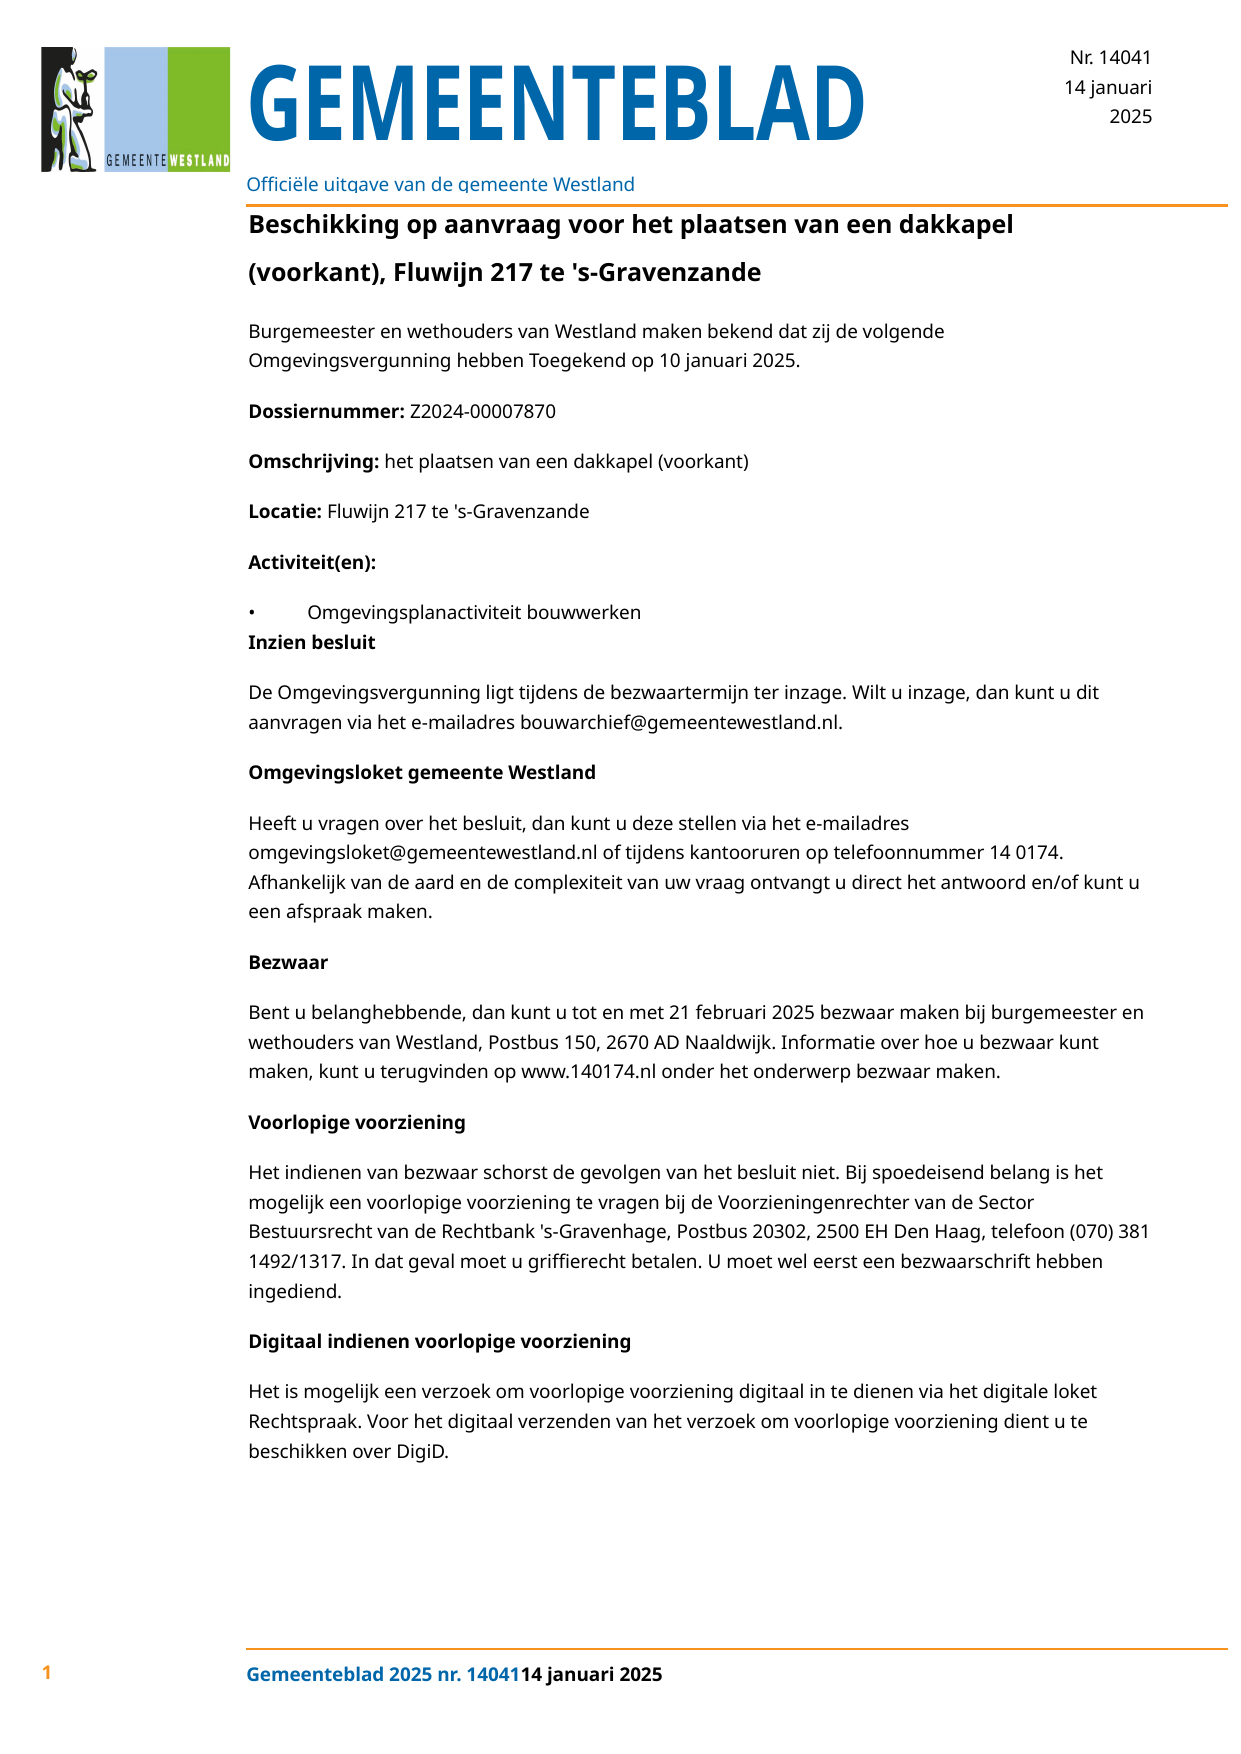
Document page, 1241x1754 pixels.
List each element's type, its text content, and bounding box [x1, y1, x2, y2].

text Bezwaar [248, 949, 1152, 975]
text Dossiernummer: Z2024-00007870 [248, 398, 1152, 424]
text Activiteit(en): [248, 549, 1152, 575]
text Locatie: Fluwijn 217 te 's-Gravenzande [248, 499, 1152, 524]
text Het indienen van bezwaar schorst de gevolgen van het besluit niet. Bij spoedeisend belang is het mogelijk een voorlopige voorziening te vragen bij de Voorzieningenrechter van de Sector Bestuursrecht van de Rechtbank 's-Gravenhage, Postbus 20302, 2500 EH Den Haag, telefoon (070) 381 1492/1317. In dat geval moet u griffierecht betalen. U moet wel eerst een bezwaarschrift hebben ingediend. [248, 1159, 1152, 1304]
picture [41, 47, 231, 172]
list Omgevingsplanactiviteit bouwwerken [248, 599, 1152, 625]
text Inzien besluit [248, 629, 1152, 655]
text De Omgevingsvergunning ligt tijdens de bezwaartermijn ter inzage. Wilt u inzage, dan kunt u dit aanvragen via het e-mailadres bouwarchief@gemeentewestland.nl. [248, 679, 1152, 735]
text Omschrijving: het plaatsen van een dakkapel (voorkant) [248, 448, 1152, 474]
text Omgevingsloket gemeente Westland [248, 759, 1152, 785]
text Voorlopige voorziening [248, 1109, 1152, 1135]
text Bent u belanghebbende, dan kunt u tot en met 21 februari 2025 bezwaar maken bij burgemeester en wethouders van Westland, Postbus 150, 2670 AD Naaldwijk. Informatie over hoe u bezwaar kunt maken, kunt u terugvinden op www.140174.nl onder het onderwerp bezwaar maken. [248, 999, 1152, 1084]
text Burgemeester en wethouders van Westland maken bekend dat zij de volgende Omgevingsvergunning hebben Toegekend op 10 januari 2025. [248, 318, 1152, 373]
text Heeft u vragen over het besluit, dan kunt u deze stellen via het e-mailadres omgevingsloket@gemeentewestland.nl of tijdens kantooruren op telefoonnummer 14 0174. Afhankelijk van de aard en de complexiteit van uw vraag ontvangt u direct het antwoord en/of kunt u een afspraak maken. [248, 810, 1152, 924]
text Beschikking op aanvraag voor het plaatsen van een dakkapel (voorkant), Fluwijn 217 te 's-Gravenzande [248, 207, 1152, 288]
text Digitaal indienen voorlopige voorziening [248, 1328, 1152, 1354]
text Het is mogelijk een verzoek om voorlopige voorziening digitaal in te dienen via het digitale loket Rechtspraak. Voor het digitaal verzenden van het verzoek om voorlopige voorziening dient u te beschikken over DigiD. [248, 1379, 1152, 1464]
